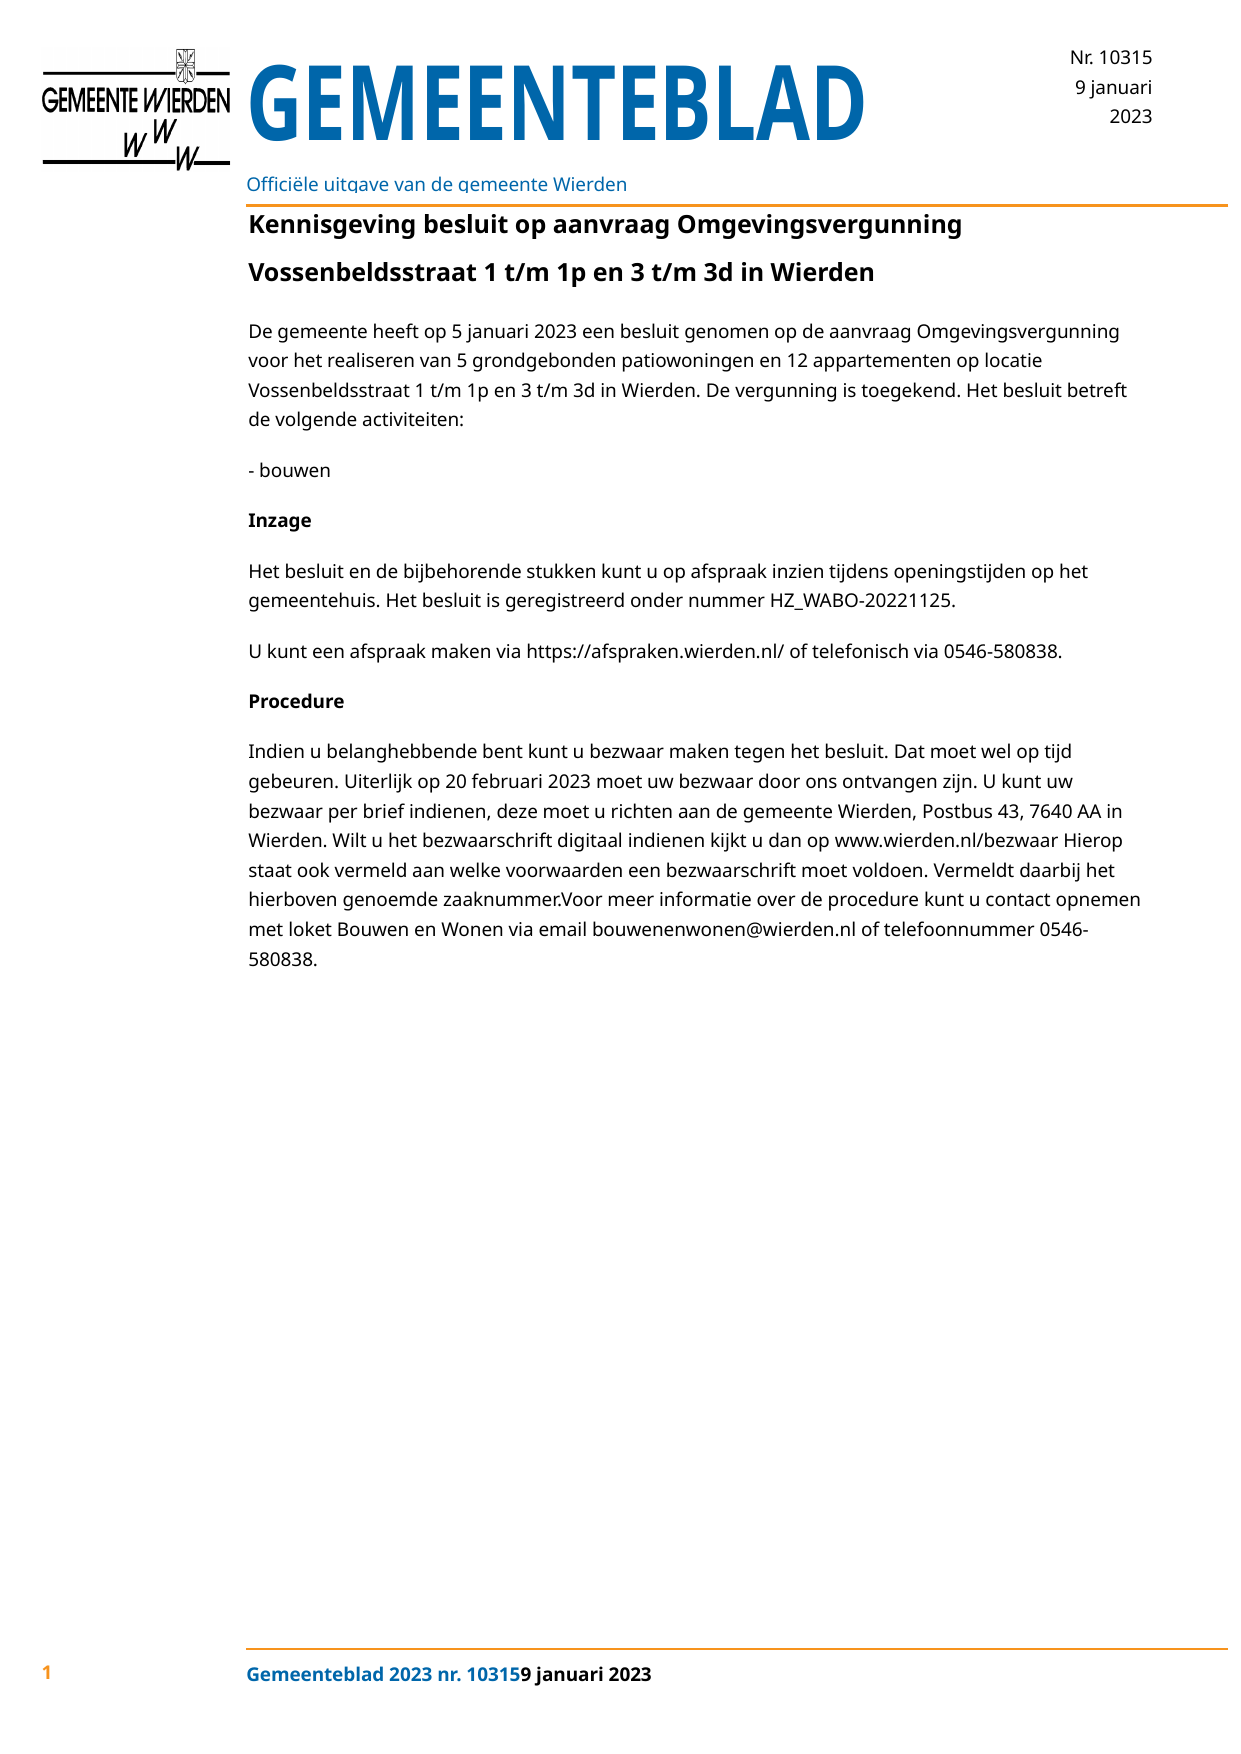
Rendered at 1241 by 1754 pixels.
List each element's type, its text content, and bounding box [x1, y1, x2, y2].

text Kennisgeving besluit op aanvraag Omgevingsvergunning Vossenbeldsstraat 1 t/m 1p en 3 t/m 3d in Wierden [248, 207, 1152, 288]
text Procedure [248, 688, 1152, 714]
text De gemeente heeft op 5 januari 2023 een besluit genomen op de aanvraag Omgevingsvergunning voor het realiseren van 5 grondgebonden patiowoningen en 12 appartementen op locatie Vossenbeldsstraat 1 t/m 1p en 3 t/m 3d in Wierden. De vergunning is toegekend. Het besluit betreft de volgende activiteiten: [248, 318, 1152, 432]
text - bouwen [248, 457, 1152, 483]
text Indien u belanghebbende bent kunt u bezwaar maken tegen het besluit. Dat moet wel op tijd gebeuren. Uiterlijk op 20 februari 2023 moet uw bezwaar door ons ontvangen zijn. U kunt uw bezwaar per brief indienen, deze moet u richten aan de gemeente Wierden, Postbus 43, 7640 AA in Wierden. Wilt u het bezwaarschrift digitaal indienen kijkt u dan op www.wierden.nl/bezwaar Hierop staat ook vermeld aan welke voorwaarden een bezwaarschrift moet voldoen. Vermeldt daarbij het hierboven genoemde zaaknummer.Voor meer informatie over de procedure kunt u contact opnemen met loket Bouwen en Wonen via email bouwenenwonen@wierden.nl of telefoonnummer 0546-580838. [248, 739, 1152, 972]
picture [41, 47, 231, 172]
text U kunt een afspraak maken via https://afspraken.wierden.nl/ of telefonisch via 0546-580838. [248, 638, 1152, 664]
text Inzage [248, 507, 1152, 533]
text Het besluit en de bijbehorende stukken kunt u op afspraak inzien tijdens openingstijden op het gemeentehuis. Het besluit is geregistreerd onder nummer HZ_WABO-20221125. [248, 558, 1152, 613]
